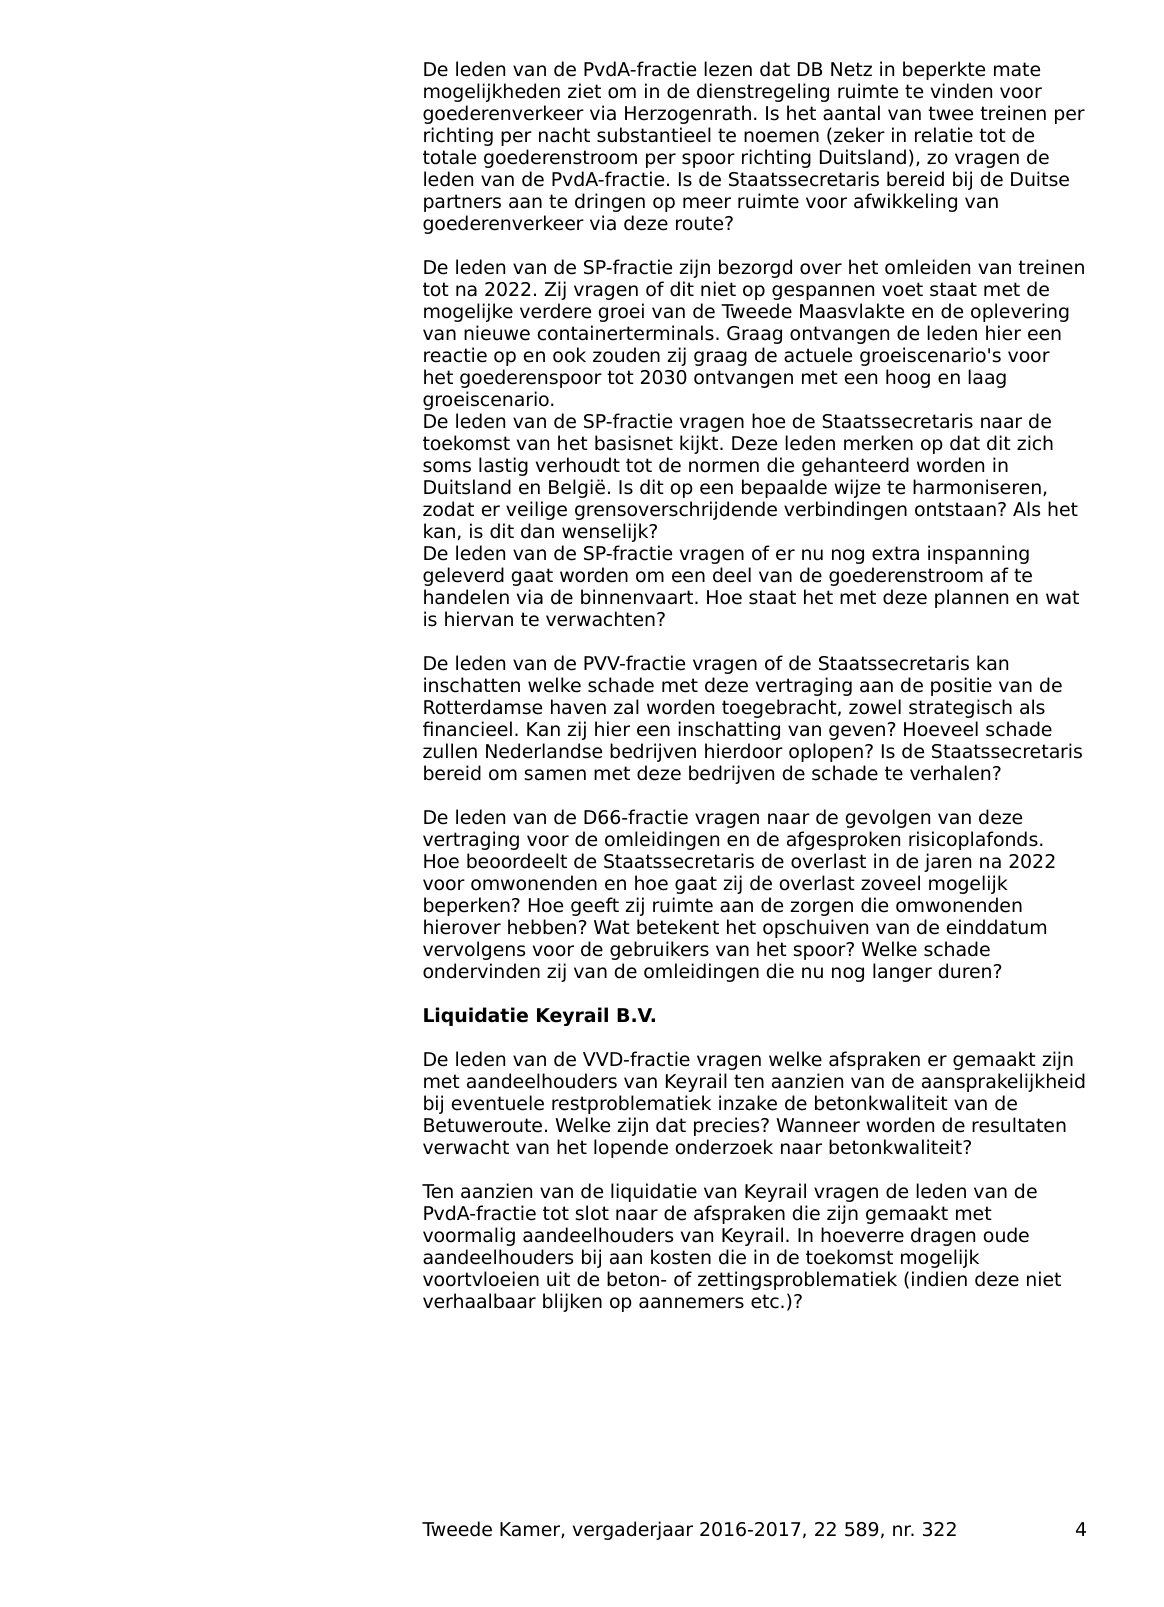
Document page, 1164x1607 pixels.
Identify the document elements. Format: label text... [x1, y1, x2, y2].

text De leden van de VVD-fractie vragen welke afspraken er gemaakt zijn met aandeelhouders van Keyrail ten aanzien van de aansprakelijkheid bij eventuele restproblematiek inzake de betonkwaliteit van de Betuweroute. Welke zijn dat precies? Wanneer worden de resultaten verwacht van het lopende onderzoek naar betonkwaliteit? [422, 1049, 1087, 1159]
text De leden van de D66-fractie vragen naar de gevolgen van deze vertraging voor de omleidingen en de afgesproken risicoplafonds. Hoe beoordeelt de Staatssecretaris de overlast in de jaren na 2022 voor omwonenden en hoe gaat zij de overlast zoveel mogelijk beperken? Hoe geeft zij ruimte aan de zorgen die omwonenden hierover hebben? Wat betekent het opschuiven van de einddatum vervolgens voor de gebruikers van het spoor? Welke schade ondervinden zij van de omleidingen die nu nog langer duren? [422, 807, 1087, 983]
text De leden van de SP-fractie zijn bezorgd over het omleiden van treinen tot na 2022. Zij vragen of dit niet op gespannen voet staat met de mogelijke verdere groei van de Tweede Maasvlakte en de oplevering van nieuwe containerterminals. Graag ontvangen de leden hier een reactie op en ook zouden zij graag de actuele groeiscenario's voor het goederenspoor tot 2030 ontvangen met een hoog en laag groeiscenario. [422, 257, 1087, 411]
text De leden van de PvdA-fractie lezen dat DB Netz in beperkte mate mogelijkheden ziet om in de dienstregeling ruimte te vinden voor goederenverkeer via Herzogenrath. Is het aantal van twee treinen per richting per nacht substantieel te noemen (zeker in relatie tot de totale goederenstroom per spoor richting Duitsland), zo vragen de leden van de PvdA-fractie. Is de Staatssecretaris bereid bij de Duitse partners aan te dringen op meer ruimte voor afwikkeling van goederenverkeer via deze route? [422, 59, 1087, 235]
text De leden van de SP-fractie vragen hoe de Staatssecretaris naar de toekomst van het basisnet kijkt. Deze leden merken op dat dit zich soms lastig verhoudt tot de normen die gehanteerd worden in Duitsland en België. Is dit op een bepaalde wijze te harmoniseren, zodat er veilige grensoverschrijdende verbindingen ontstaan? Als het kan, is dit dan wenselijk? [422, 411, 1087, 543]
subtitle Liquidatie Keyrail B.V. [422, 1005, 1087, 1027]
text De leden van de PVV-fractie vragen of de Staatssecretaris kan inschatten welke schade met deze vertraging aan de positie van de Rotterdamse haven zal worden toegebracht, zowel strategisch als financieel. Kan zij hier een inschatting van geven? Hoeveel schade zullen Nederlandse bedrijven hierdoor oplopen? Is de Staatssecretaris bereid om samen met deze bedrijven de schade te verhalen? [422, 653, 1087, 785]
text Ten aanzien van de liquidatie van Keyrail vragen de leden van de PvdA-fractie tot slot naar de afspraken die zijn gemaakt met voormalig aandeelhouders van Keyrail. In hoeverre dragen oude aandeelhouders bij aan kosten die in de toekomst mogelijk voortvloeien uit de beton- of zettingsproblematiek (indien deze niet verhaalbaar blijken op aannemers etc.)? [422, 1181, 1087, 1313]
text De leden van de SP-fractie vragen of er nu nog extra inspanning geleverd gaat worden om een deel van de goederenstroom af te handelen via de binnenvaart. Hoe staat het met deze plannen en wat is hiervan te verwachten? [422, 543, 1087, 631]
